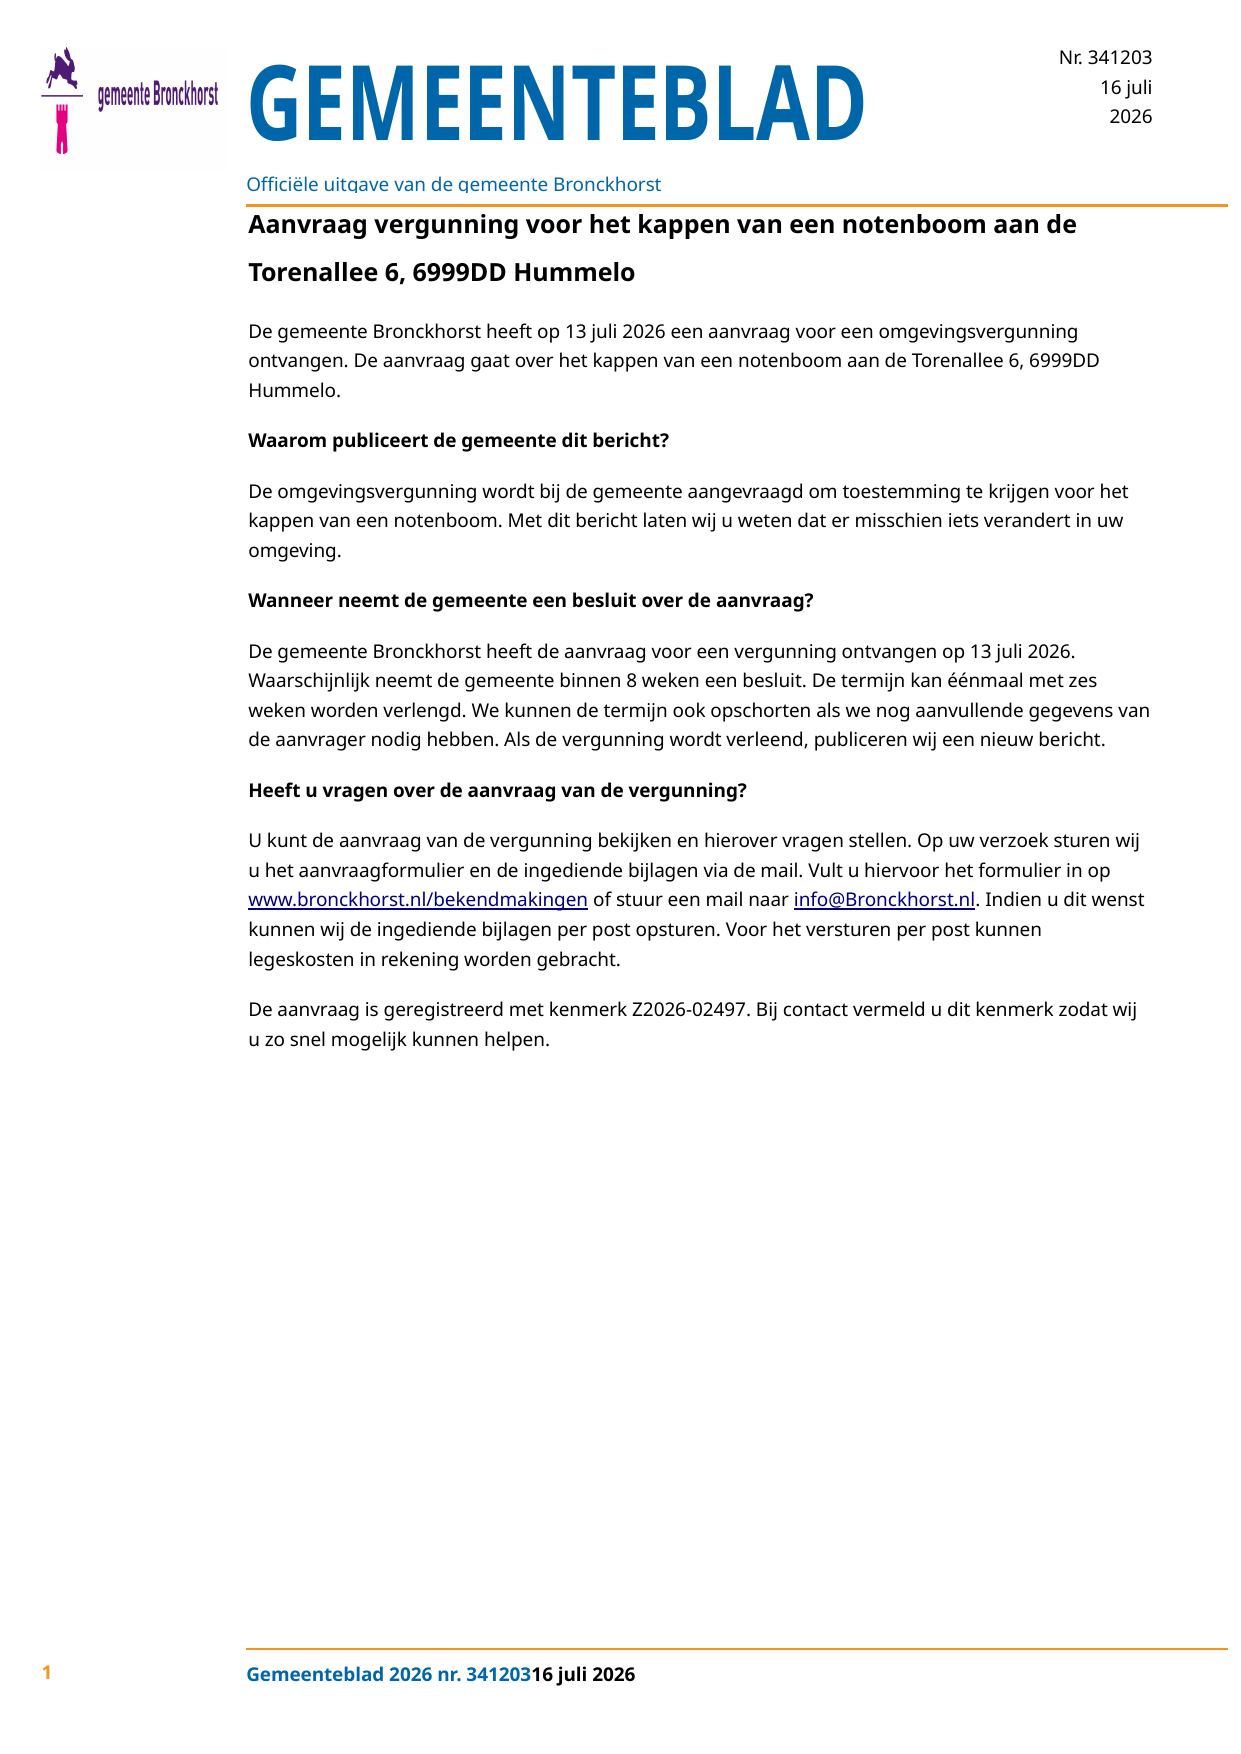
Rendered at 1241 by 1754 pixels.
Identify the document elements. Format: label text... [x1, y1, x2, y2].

text Waarom publiceert de gemeente dit bericht? [248, 427, 1152, 453]
text Aanvraag vergunning voor het kappen van een notenboom aan de Torenallee 6, 6999DD Hummelo [248, 207, 1152, 288]
text De gemeente Bronckhorst heeft de aanvraag voor een vergunning ontvangen op 13 juli 2026. Waarschijnlijk neemt de gemeente binnen 8 weken een besluit. De termijn kan éénmaal met zes weken worden verlengd. We kunnen de termijn ook opschorten als we nog aanvullende gegevens van de aanvrager nodig hebben. Als de vergunning wordt verleend, publiceren wij een nieuw bericht. [248, 638, 1152, 752]
text U kunt de aanvraag van de vergunning bekijken en hierover vragen stellen. Op uw verzoek sturen wij u het aanvraagformulier en de ingediende bijlagen via de mail. Vult u hiervoor het formulier in op www.bronckhorst.nl/bekendmakingen of stuur een mail naar info@Bronckhorst.nl. Indien u dit wenst kunnen wij de ingediende bijlagen per post opsturen. Voor het versturen per post kunnen legeskosten in rekening worden gebracht. [248, 827, 1152, 972]
text Heeft u vragen over de aanvraag van de vergunning? [248, 777, 1152, 803]
picture [41, 47, 231, 172]
text De aanvraag is geregistreerd met kenmerk Z2026-02497. Bij contact vermeld u dit kenmerk zodat wij u zo snel mogelijk kunnen helpen. [248, 996, 1152, 1052]
text De omgevingsvergunning wordt bij de gemeente aangevraagd om toestemming te krijgen voor het kappen van een notenboom. Met dit bericht laten wij u weten dat er misschien iets verandert in uw omgeving. [248, 478, 1152, 563]
text De gemeente Bronckhorst heeft op 13 juli 2026 een aanvraag voor een omgevingsvergunning ontvangen. De aanvraag gaat over het kappen van een notenboom aan de Torenallee 6, 6999DD Hummelo. [248, 318, 1152, 403]
text Wanneer neemt de gemeente een besluit over de aanvraag? [248, 587, 1152, 613]
